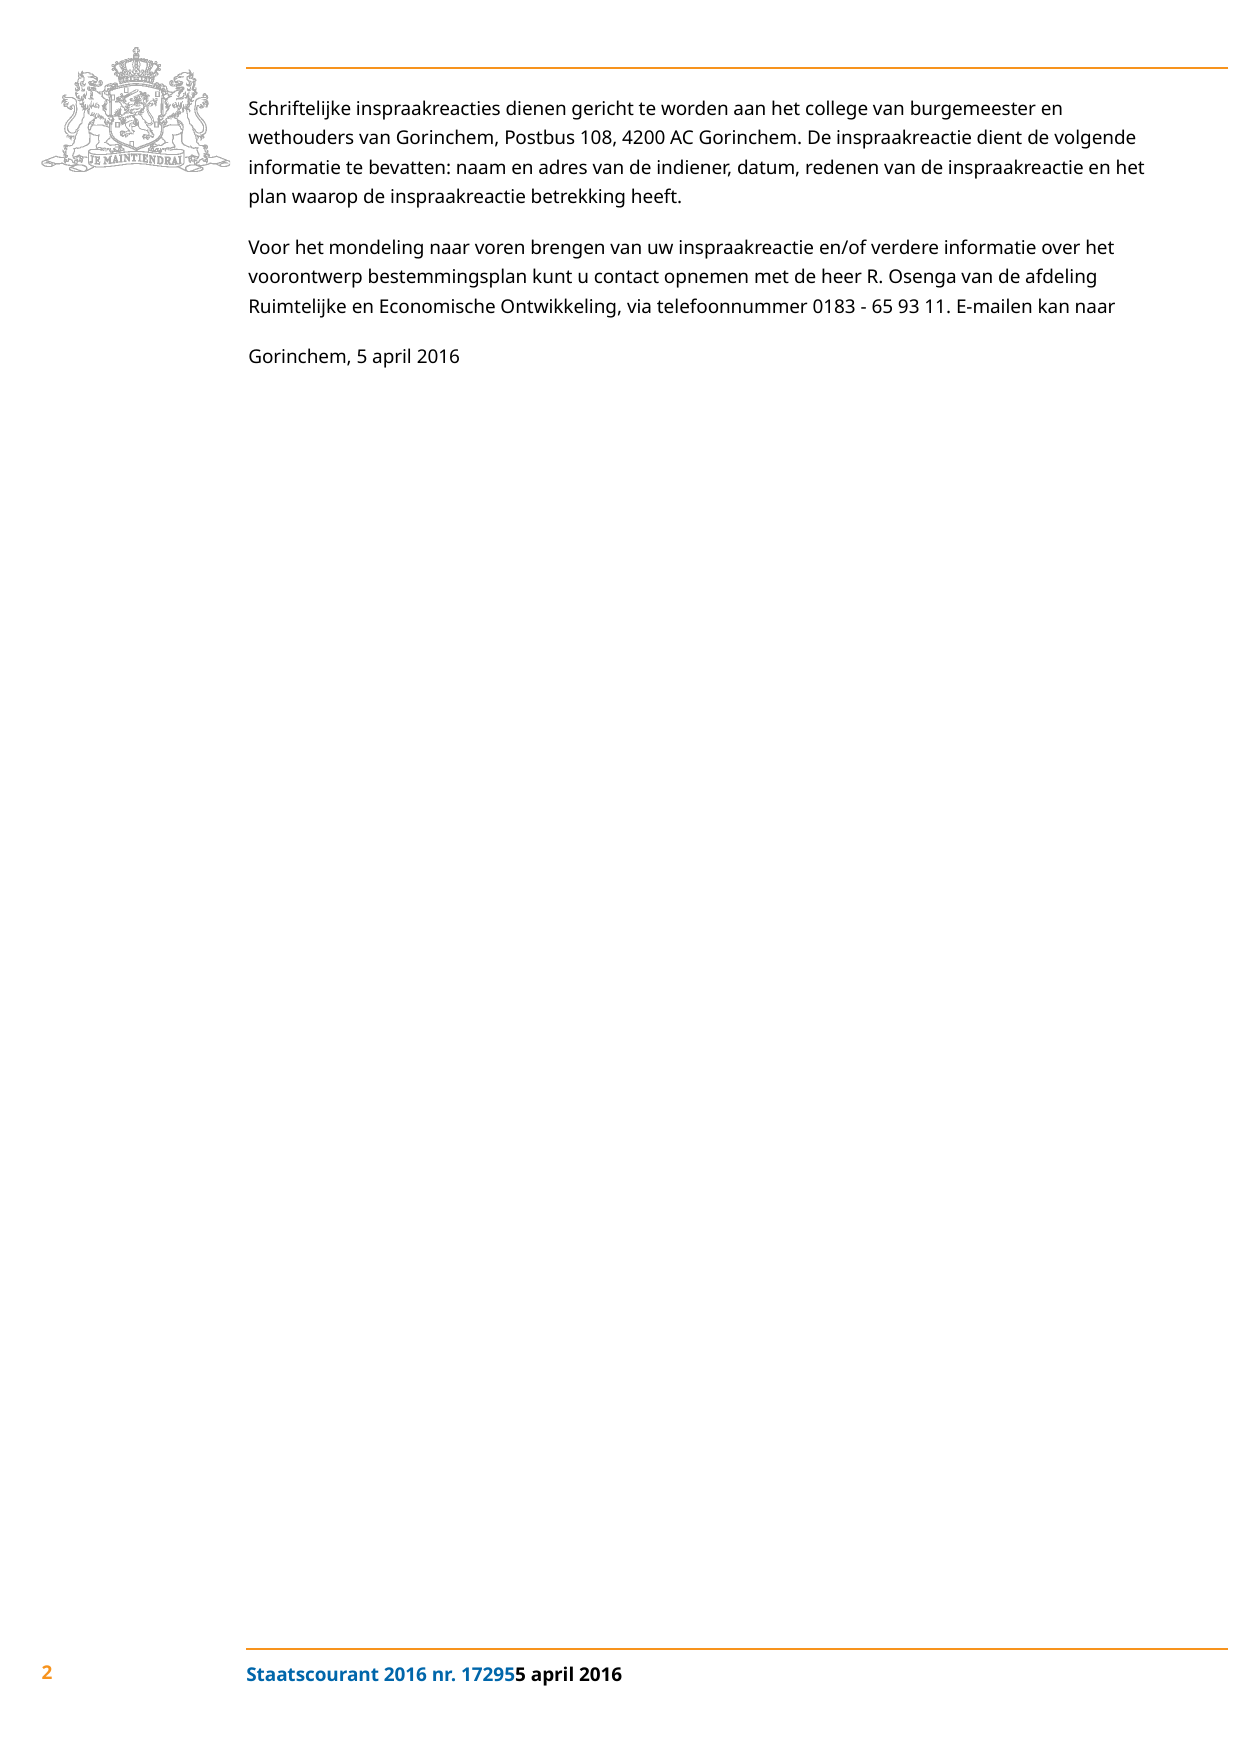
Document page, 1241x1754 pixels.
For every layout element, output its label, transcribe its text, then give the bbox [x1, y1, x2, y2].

text Gorinchem, 5 april 2016 [248, 343, 1152, 369]
text Schriftelijke inspraakreacties dienen gericht te worden aan het college van burgemeester en wethouders van Gorinchem, Postbus 108, 4200 AC Gorinchem. De inspraakreactie dient de volgende informatie te bevatten: naam en adres van de indiener, datum, redenen van de inspraakreactie en het plan waarop de inspraakreactie betrekking heeft. [248, 95, 1152, 209]
text Voor het mondeling naar voren brengen van uw inspraakreactie en/of verdere informatie over het voorontwerp bestemmingsplan kunt u contact opnemen met de heer R. Osenga van de afdeling Ruimtelijke en Economische Ontwikkeling, via telefoonnummer 0183 - 65 93 11. E-mailen kan naar [248, 234, 1152, 319]
picture [41, 47, 231, 172]
